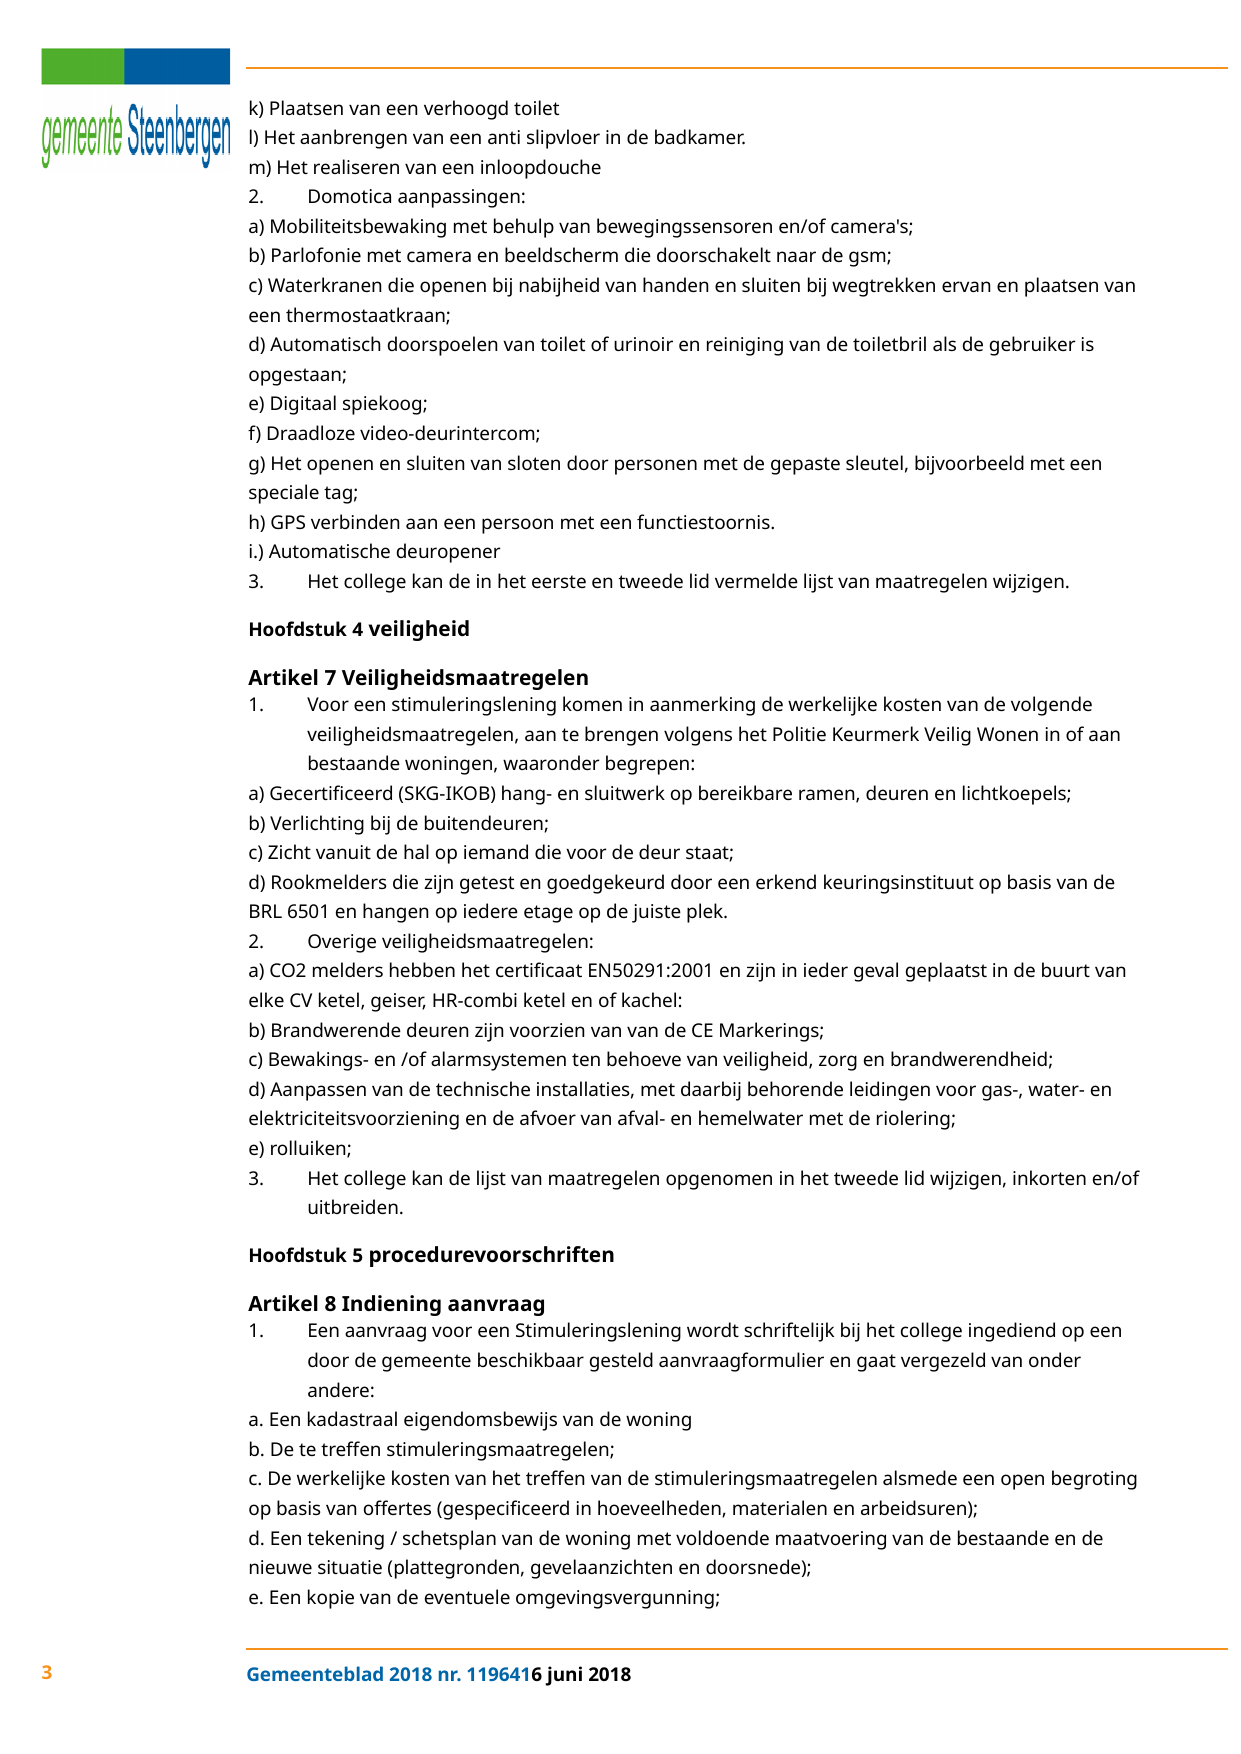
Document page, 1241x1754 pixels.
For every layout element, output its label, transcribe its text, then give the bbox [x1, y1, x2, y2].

text i.) Automatische deuropener [248, 538, 1152, 564]
text Hoofdstuk 4 veiligheid [248, 614, 1152, 642]
text e) rolluiken; [248, 1135, 1152, 1161]
text l) Het aanbrengen van een anti slipvloer in de badkamer. [248, 124, 1152, 150]
text b) Brandwerende deuren zijn voorzien van van de CE Markerings; [248, 1017, 1152, 1043]
text c. De werkelijke kosten van het treffen van de stimuleringsmaatregelen alsmede een open begroting op basis van offertes (gespecificeerd in hoeveelheden, materialen en arbeidsuren); [248, 1466, 1152, 1521]
text c) Waterkranen die openen bij nabijheid van handen en sluiten bij wegtrekken ervan en plaatsen van een thermostaatkraan; [248, 272, 1152, 328]
text g) Het openen en sluiten van sloten door personen met de gepaste sleutel, bijvoorbeeld met een speciale tag; [248, 450, 1152, 505]
text k) Plaatsen van een verhoogd toilet [248, 95, 1152, 121]
text e) Digitaal spiekoog; [248, 391, 1152, 416]
text Artikel 8 Indiening aanvraag [248, 1289, 1152, 1318]
list Het college kan de in het eerste en tweede lid vermelde lijst van maatregelen wijzigen. [248, 568, 1152, 594]
text a) Gecertificeerd (SKG-IKOB) hang- en sluitwerk op bereikbare ramen, deuren en lichtkoepels; [248, 780, 1152, 806]
list Een aanvraag voor een Stimuleringslening wordt schriftelijk bij het college ingediend op een door de gemeente beschikbaar gesteld aanvraagformulier en gaat vergezeld van onder andere: [248, 1318, 1152, 1403]
list Voor een stimuleringslening komen in aanmerking de werkelijke kosten van de volgende veiligheidsmaatregelen, aan te brengen volgens het Politie Keurmerk Veilig Wonen in of aan bestaande woningen, waaronder begrepen: [248, 691, 1152, 776]
text c) Zicht vanuit de hal op iemand die voor de deur staat; [248, 839, 1152, 865]
picture [41, 47, 231, 172]
text c) Bewakings- en /of alarmsystemen ten behoeve van veiligheid, zorg en brandwerendheid; [248, 1046, 1152, 1072]
text m) Het realiseren van een inloopdouche [248, 154, 1152, 180]
text b) Parlofonie met camera en beeldscherm die doorschakelt naar de gsm; [248, 243, 1152, 268]
text e. Een kopie van de eventuele omgevingsvergunning; [248, 1584, 1152, 1610]
list Domotica aanpassingen: [248, 183, 1152, 209]
text Hoofdstuk 5 procedurevoorschriften [248, 1240, 1152, 1268]
text h) GPS verbinden aan een persoon met een functiestoornis. [248, 509, 1152, 535]
text a. Een kadastraal eigendomsbewijs van de woning [248, 1406, 1152, 1432]
list Overige veiligheidsmaatregelen: [248, 928, 1152, 954]
text b. De te treffen stimuleringsmaatregelen; [248, 1436, 1152, 1462]
list Het college kan de lijst van maatregelen opgenomen in het tweede lid wijzigen, inkorten en/of uitbreiden. [248, 1165, 1152, 1220]
text a) Mobiliteitsbewaking met behulp van bewegingssensoren en/of camera's; [248, 213, 1152, 239]
text d) Automatisch doorspoelen van toilet of urinoir en reiniging van de toiletbril als de gebruiker is opgestaan; [248, 331, 1152, 387]
text d) Aanpassen van de technische installaties, met daarbij behorende leidingen voor gas-, water- en elektriciteitsvoorziening en de afvoer van afval- en hemelwater met de riolering; [248, 1076, 1152, 1131]
text Artikel 7 Veiligheidsmaatregelen [248, 663, 1152, 691]
text d. Een tekening / schetsplan van de woning met voldoende maatvoering van de bestaande en de nieuwe situatie (plattegronden, gevelaanzichten en doorsnede); [248, 1525, 1152, 1580]
text a) CO2 melders hebben het certificaat EN50291:2001 en zijn in ieder geval geplaatst in de buurt van elke CV ketel, geiser, HR-combi ketel en of kachel: [248, 958, 1152, 1013]
text b) Verlichting bij de buitendeuren; [248, 810, 1152, 836]
text d) Rookmelders die zijn getest en goedgekeurd door een erkend keuringsinstituut op basis van de BRL 6501 en hangen op iedere etage op de juiste plek. [248, 869, 1152, 924]
text f) Draadloze video-deurintercom; [248, 420, 1152, 446]
